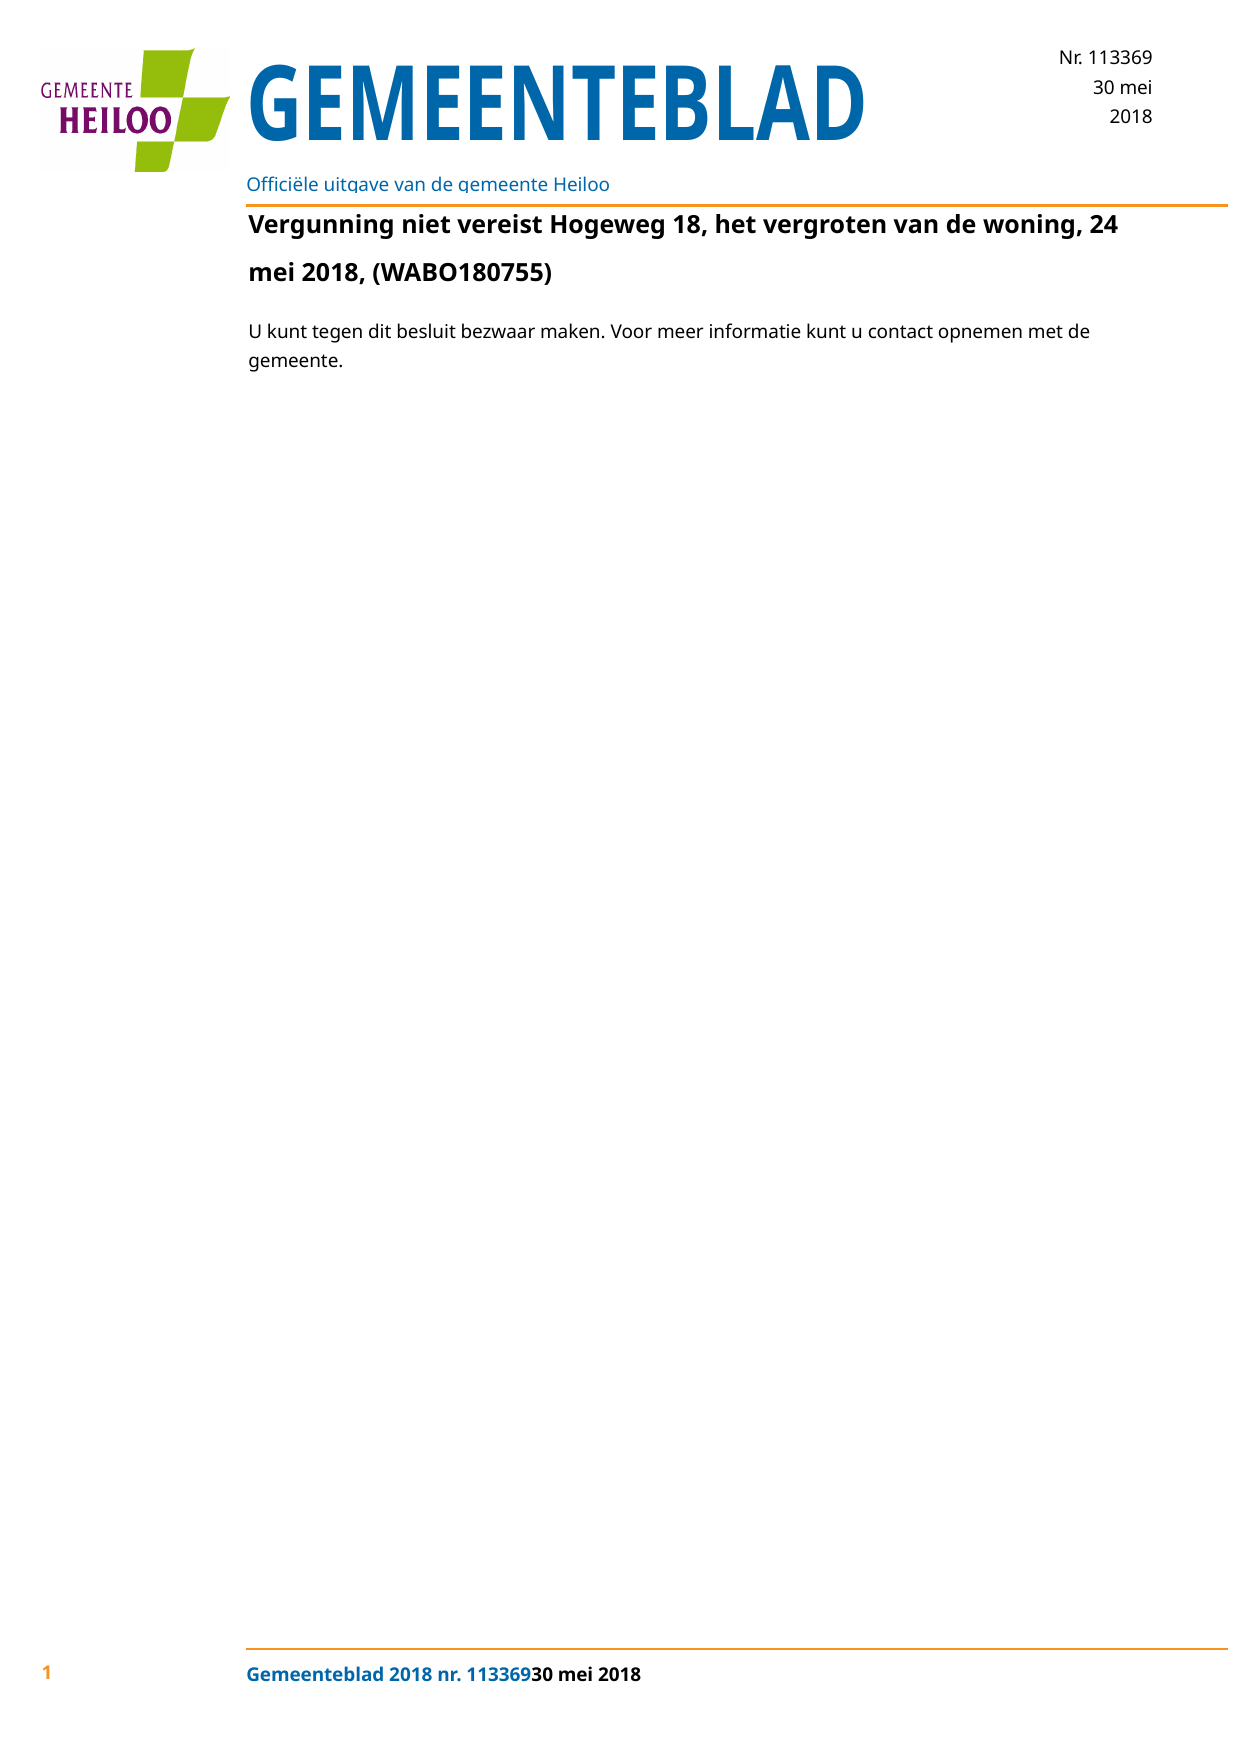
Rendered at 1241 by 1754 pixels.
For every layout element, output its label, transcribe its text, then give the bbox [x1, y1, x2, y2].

text Vergunning niet vereist Hogeweg 18, het vergroten van de woning, 24 mei 2018, (WABO180755) [248, 207, 1152, 288]
text U kunt tegen dit besluit bezwaar maken. Voor meer informatie kunt u contact opnemen met de gemeente. [248, 318, 1152, 373]
picture [41, 47, 231, 172]
